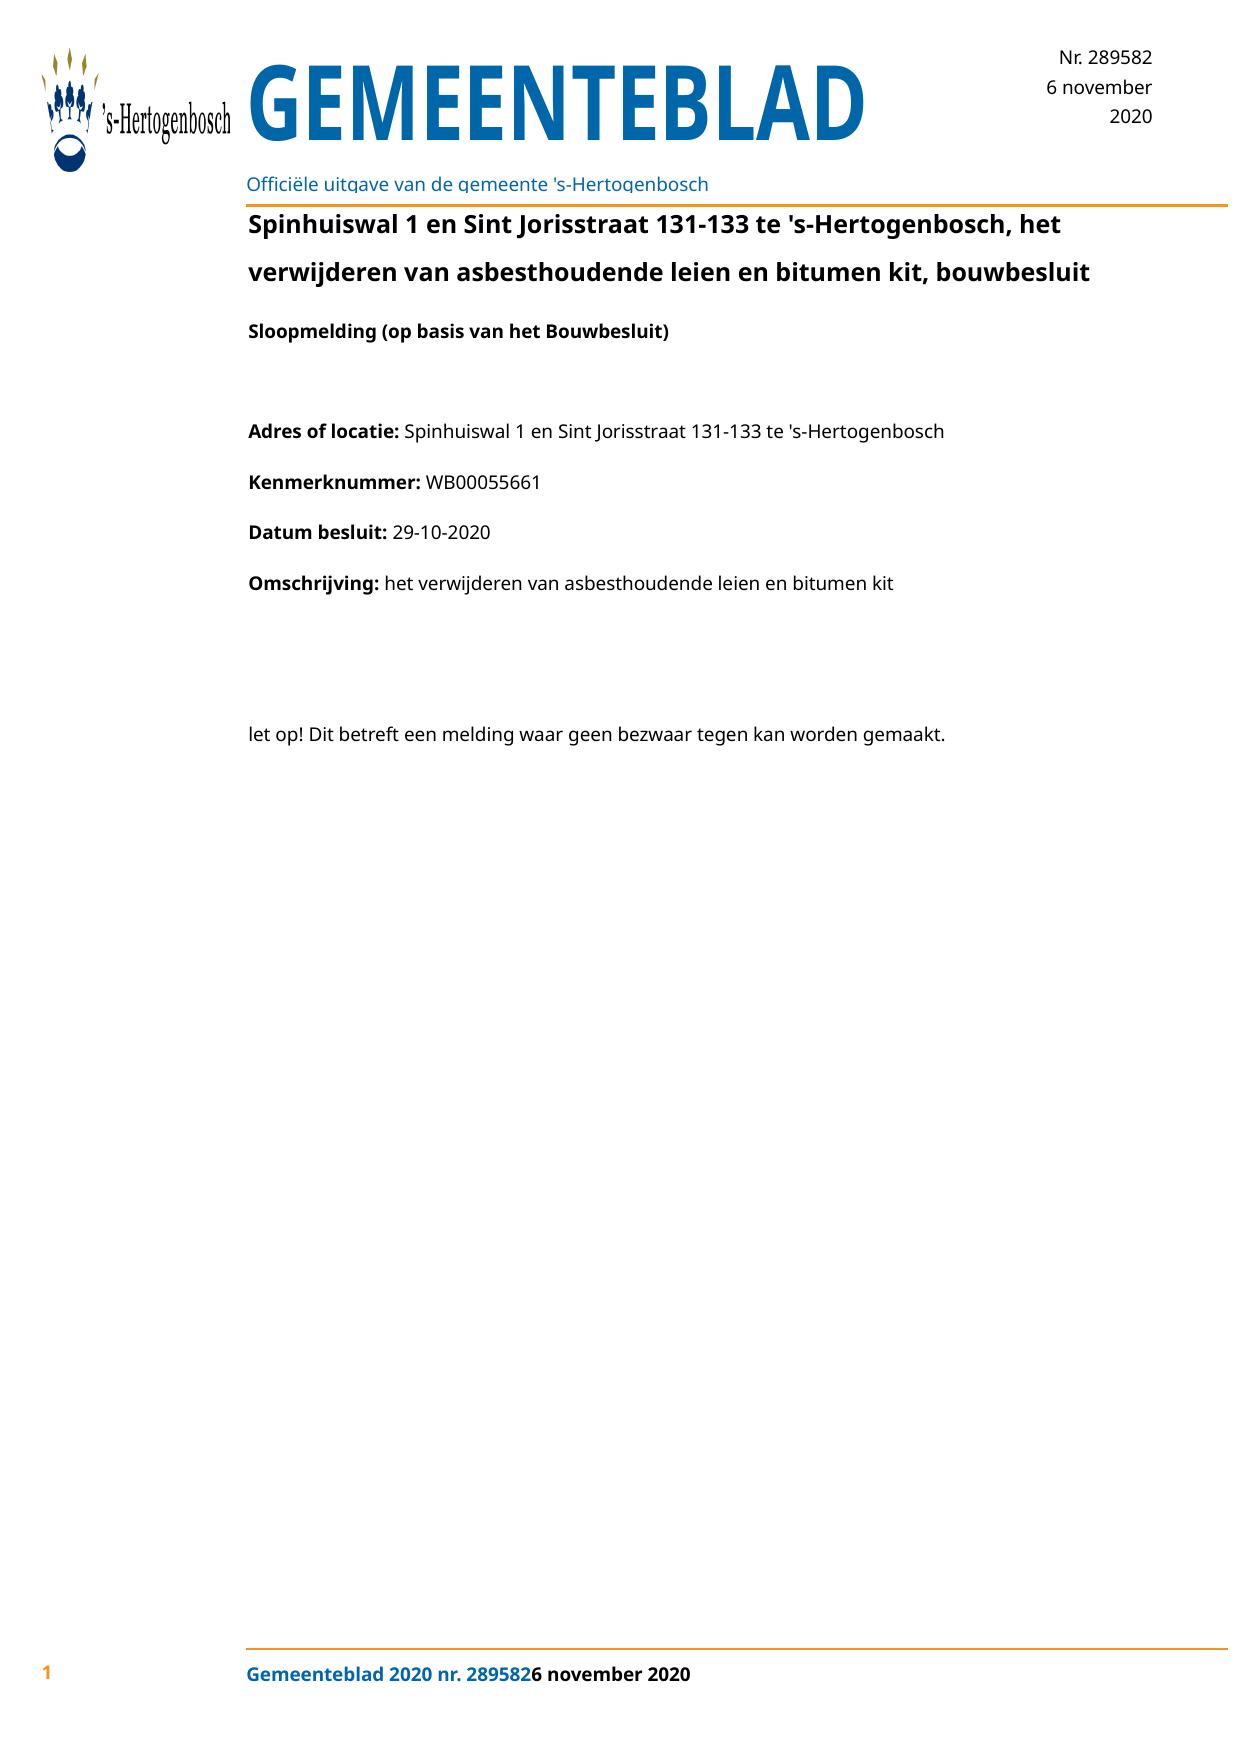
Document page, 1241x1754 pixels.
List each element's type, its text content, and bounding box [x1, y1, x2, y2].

picture [41, 47, 231, 172]
text Datum besluit: 29-10-2020 [248, 519, 1152, 545]
text Kenmerknummer: WB00055661 [248, 469, 1152, 495]
text Sloopmelding (op basis van het Bouwbesluit) [248, 318, 1152, 344]
text Omschrijving: het verwijderen van asbesthoudende leien en bitumen kit [248, 570, 1152, 596]
text let op! Dit betreft een melding waar geen bezwaar tegen kan worden gemaakt. [248, 721, 1152, 747]
text Spinhuiswal 1 en Sint Jorisstraat 131-133 te 's-Hertogenbosch, het verwijderen van asbesthoudende leien en bitumen kit, bouwbesluit [248, 207, 1152, 288]
text Adres of locatie: Spinhuiswal 1 en Sint Jorisstraat 131-133 te 's-Hertogenbosch [248, 419, 1152, 444]
